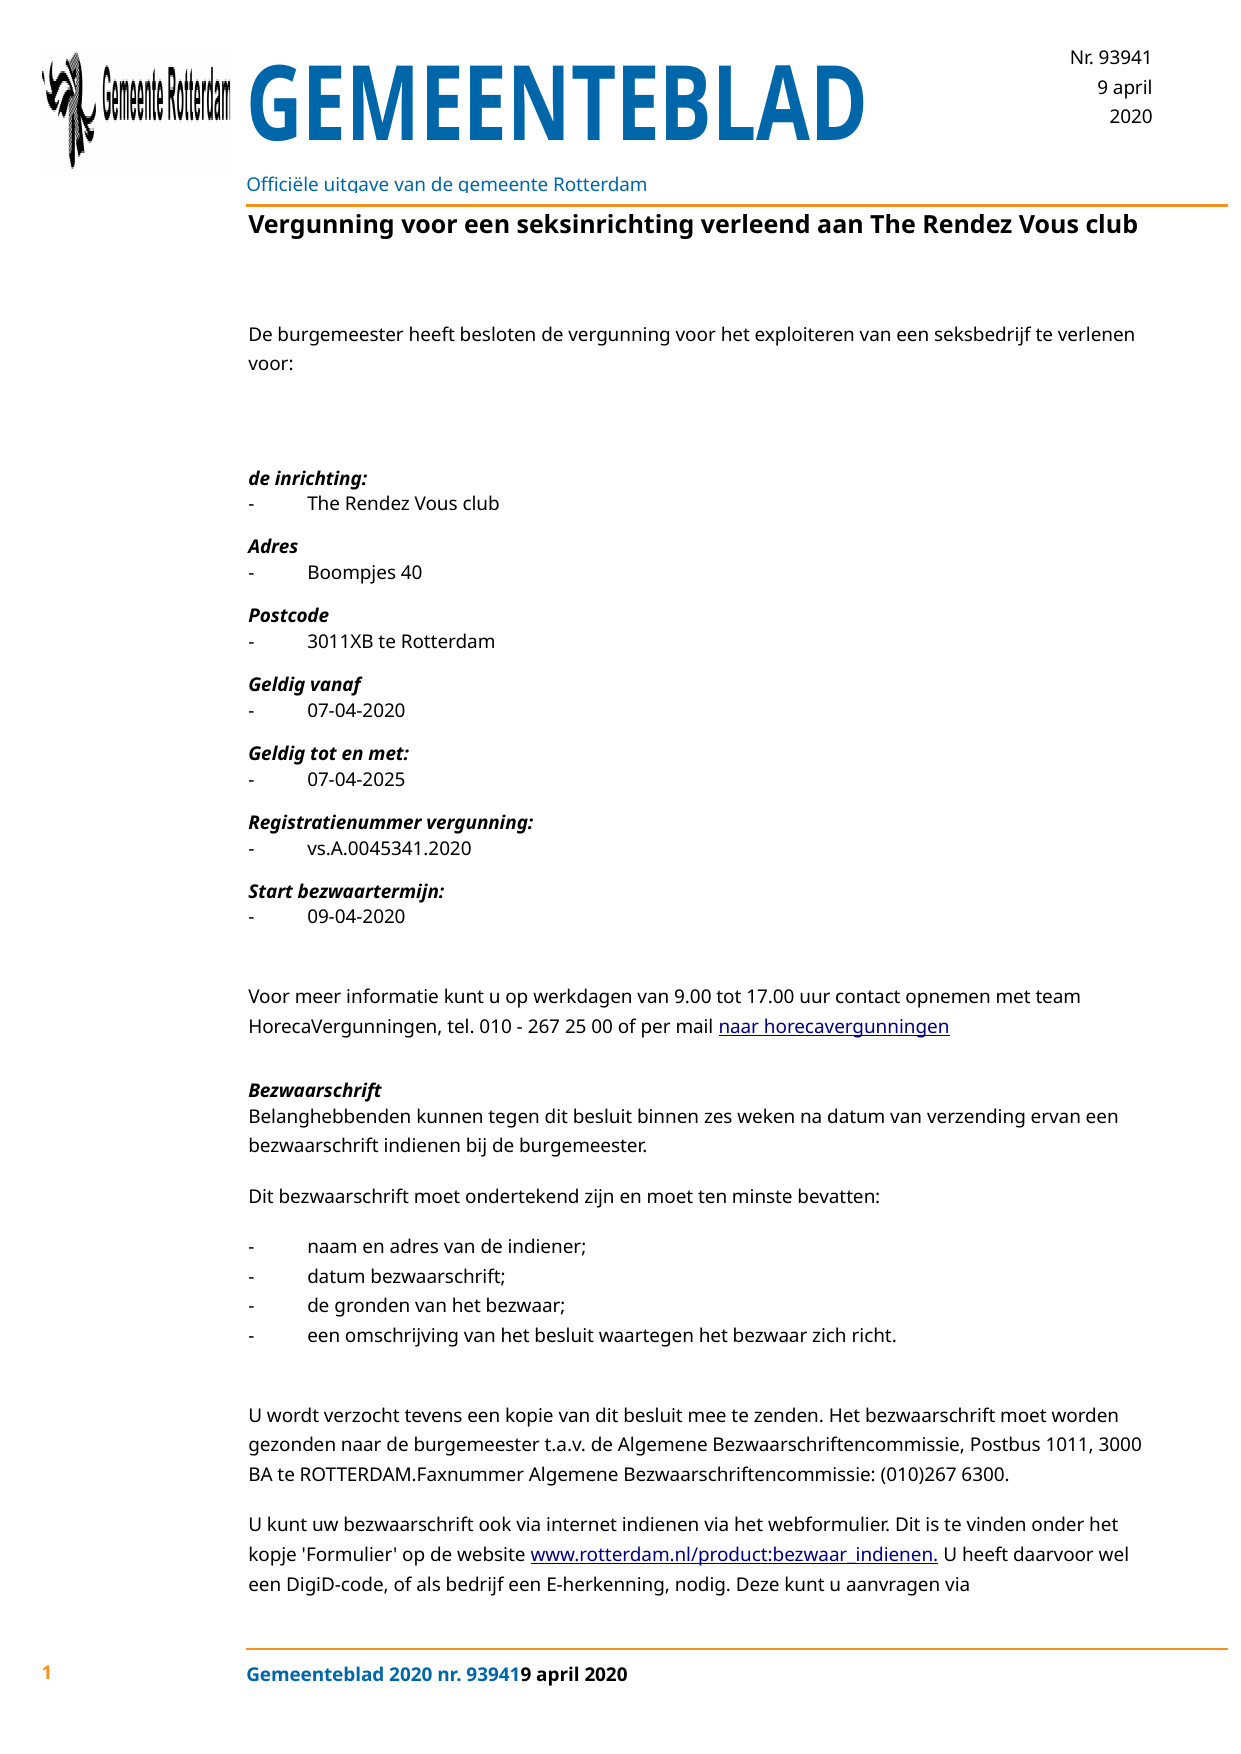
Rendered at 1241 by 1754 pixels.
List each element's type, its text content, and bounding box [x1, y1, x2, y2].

list naam en adres van de indiener; [248, 1233, 1152, 1259]
list 3011XB te Rotterdam [248, 628, 1152, 654]
text Registratienummer vergunning: [248, 809, 1152, 835]
text Geldig tot en met: [248, 740, 1152, 766]
text Belanghebbenden kunnen tegen dit besluit binnen zes weken na datum van verzending ervan een bezwaarschrift indienen bij de burgemeester. [248, 1103, 1152, 1158]
text De burgemeester heeft besloten de vergunning voor het exploiteren van een seksbedrijf te verlenen voor: [248, 321, 1152, 376]
text Geldig vanaf [248, 671, 1152, 697]
text Voor meer informatie kunt u op werkdagen van 9.00 tot 17.00 uur contact opnemen met team HorecaVergunningen, tel. 010 - 267 25 00 of per mail naar horecavergunningen [248, 983, 1152, 1039]
text Dit bezwaarschrift moet ondertekend zijn en moet ten minste bevatten: [248, 1183, 1152, 1208]
list de gronden van het bezwaar; [248, 1292, 1152, 1318]
list Boompjes 40 [248, 559, 1152, 585]
list 07-04-2025 [248, 766, 1152, 792]
picture [41, 47, 231, 172]
list datum bezwaarschrift; [248, 1263, 1152, 1288]
text Start bezwaartermijn: [248, 878, 1152, 903]
text U kunt uw bezwaarschrift ook via internet indienen via het webformulier. Dit is te vinden onder het kopje 'Formulier' op de website www.rotterdam.nl/product:bezwaar_indienen. U heeft daarvoor wel een DigiD-code, of als bedrijf een E-herkenning, nodig. Deze kunt u aanvragen via [248, 1512, 1152, 1596]
list vs.A.0045341.2020 [248, 835, 1152, 860]
text Bezwaarschrift [248, 1077, 1152, 1103]
text Postcode [248, 602, 1152, 628]
list een omschrijving van het besluit waartegen het bezwaar zich richt. [248, 1322, 1152, 1348]
list The Rendez Vous club [248, 490, 1152, 516]
text de inrichting: [248, 465, 1152, 490]
text Adres [248, 533, 1152, 559]
text U wordt verzocht tevens een kopie van dit besluit mee te zenden. Het bezwaarschrift moet worden gezonden naar de burgemeester t.a.v. de Algemene Bezwaarschriftencommissie, Postbus 1011, 3000 BA te ROTTERDAM.Faxnummer Algemene Bezwaarschriftencommissie: (010)267 6300. [248, 1402, 1152, 1487]
list 07-04-2020 [248, 697, 1152, 723]
text Vergunning voor een seksinrichting verleend aan The Rendez Vous club [248, 207, 1152, 241]
list 09-04-2020 [248, 903, 1152, 929]
